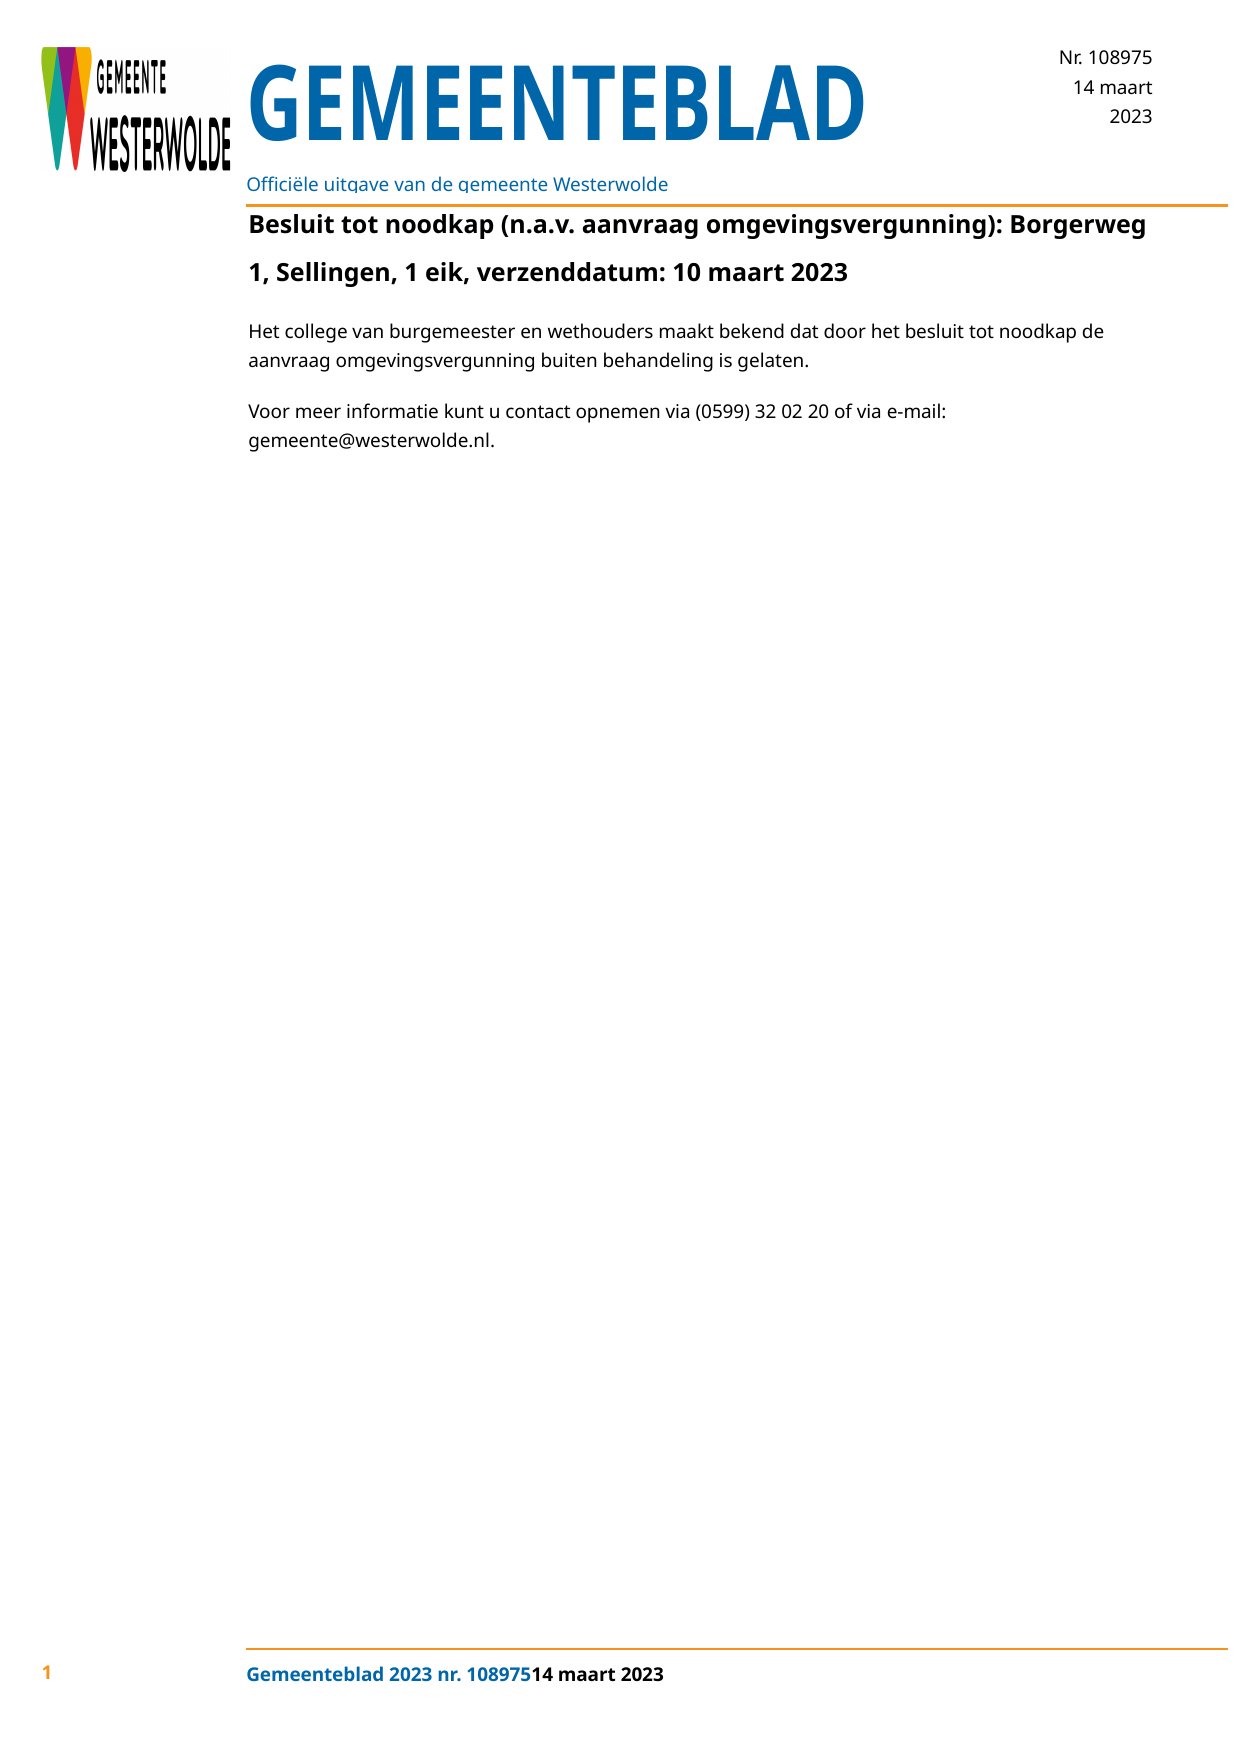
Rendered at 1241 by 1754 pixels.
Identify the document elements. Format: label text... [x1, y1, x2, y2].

picture [41, 47, 231, 172]
text Het college van burgemeester en wethouders maakt bekend dat door het besluit tot noodkap de aanvraag omgevingsvergunning buiten behandeling is gelaten. [248, 318, 1152, 373]
text Voor meer informatie kunt u contact opnemen via (0599) 32 02 20 of via e-mail: gemeente@westerwolde.nl. [248, 398, 1152, 453]
text Besluit tot noodkap (n.a.v. aanvraag omgevingsvergunning): Borgerweg 1, Sellingen, 1 eik, verzenddatum: 10 maart 2023 [248, 207, 1152, 288]
